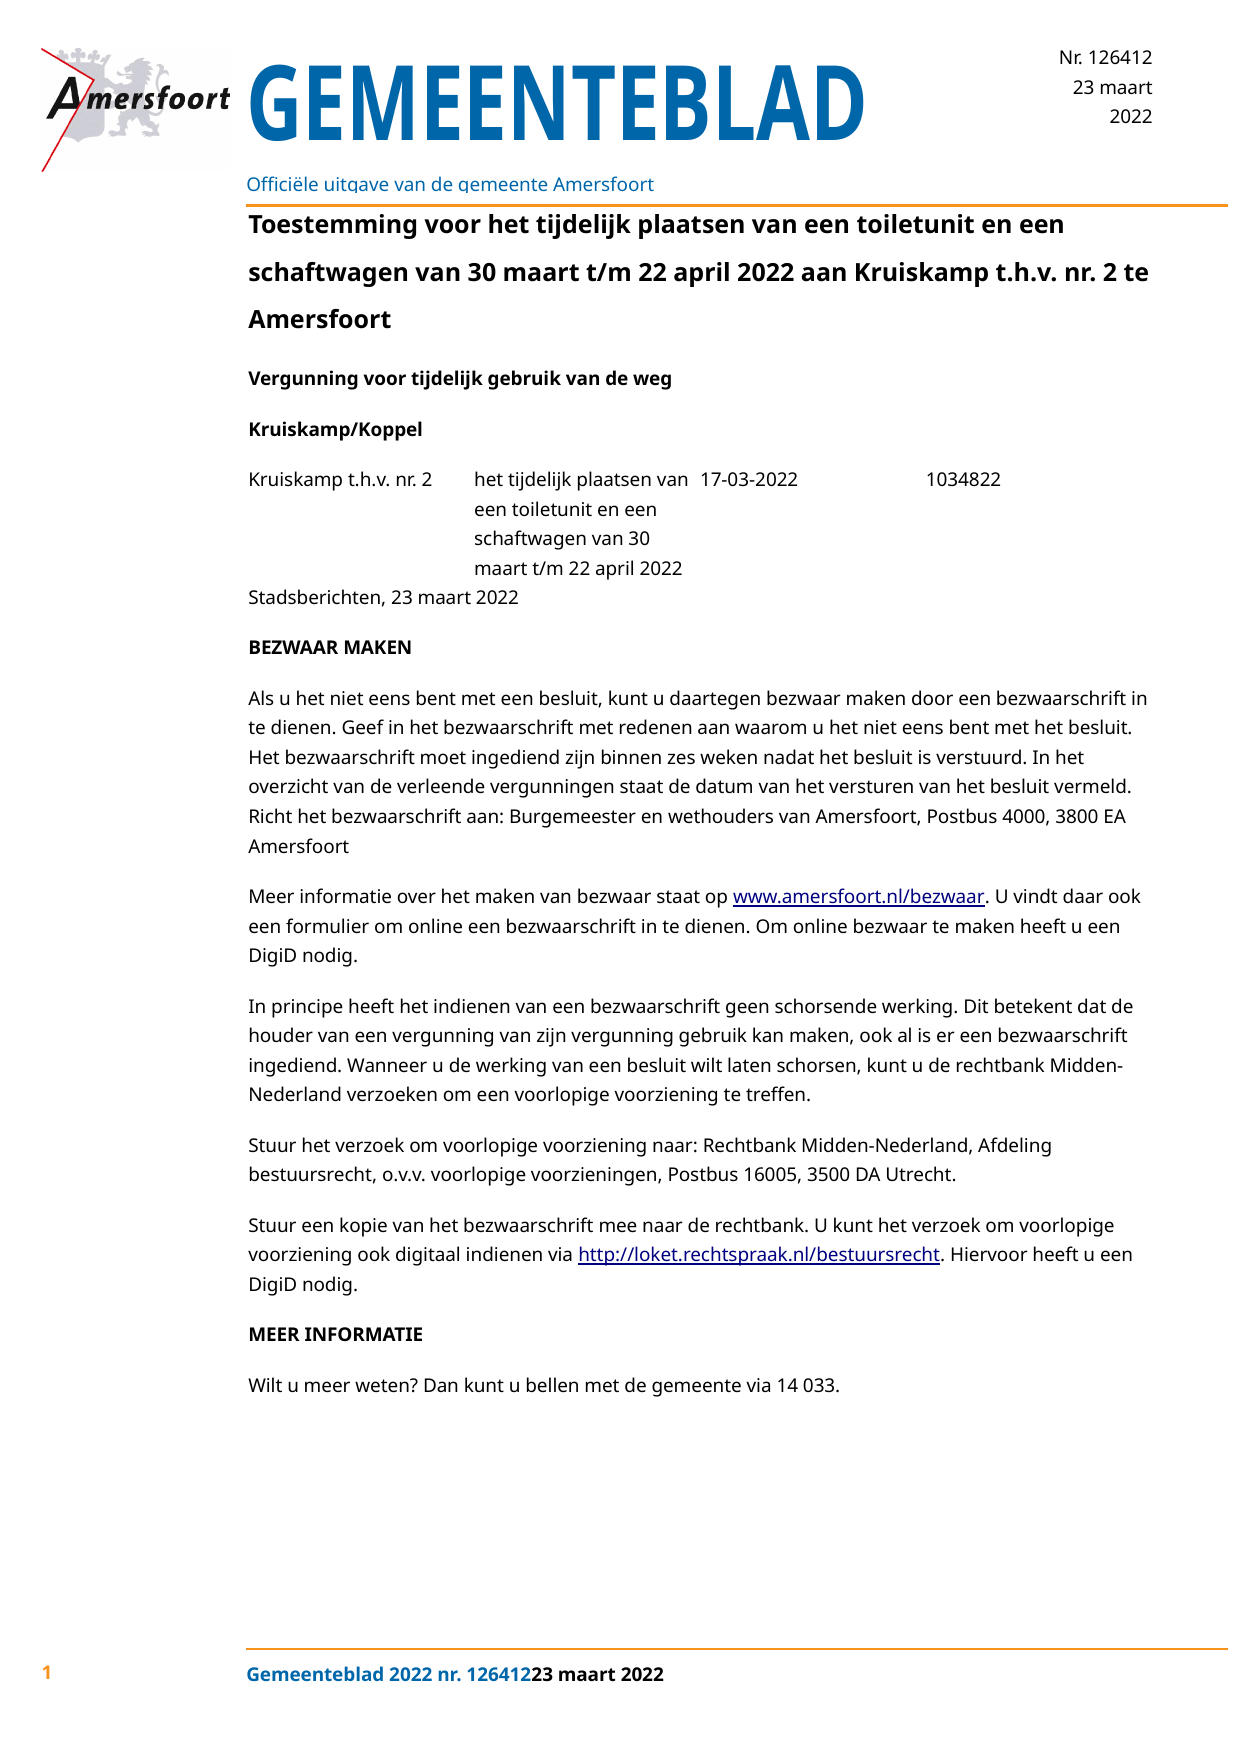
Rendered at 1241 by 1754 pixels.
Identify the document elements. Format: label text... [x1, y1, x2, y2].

text Stuur een kopie van het bezwaarschrift mee naar de rechtbank. U kunt het verzoek om voorlopige voorziening ook digitaal indienen via http://loket.rechtspraak.nl/bestuursrecht. Hiervoor heeft u een DigiD nodig. [248, 1212, 1152, 1297]
text Meer informatie over het maken van bezwaar staat op www.amersfoort.nl/bezwaar. U vindt daar ook een formulier om online een bezwaarschrift in te dienen. Om online bezwaar te maken heeft u een DigiD nodig. [248, 883, 1152, 968]
text BEZWAAR MAKEN [248, 634, 1152, 660]
text Toestemming voor het tijdelijk plaatsen van een toiletunit en een schaftwagen van 30 maart t/m 22 april 2022 aan Kruiskamp t.h.v. nr. 2 te Amersfoort [248, 207, 1152, 336]
table_header 17-03-2022 [700, 466, 926, 581]
text Vergunning voor tijdelijk gebruik van de weg [248, 366, 1152, 391]
table_header 1034822 [926, 466, 1152, 581]
table_header het tijdelijk plaatsen van een toiletunit en een schaftwagen van 30 maart t/m 22 april 2022 [474, 466, 700, 581]
text Kruiskamp/Koppel [248, 416, 1152, 442]
text Wilt u meer weten? Dan kunt u bellen met de gemeente via 14 033. [248, 1372, 1152, 1398]
text Stadsberichten, 23 maart 2022 [248, 584, 1152, 610]
table_header Kruiskamp t.h.v. nr. 2 [248, 466, 474, 581]
text Als u het niet eens bent met een besluit, kunt u daartegen bezwaar maken door een bezwaarschrift in te dienen. Geef in het bezwaarschrift met redenen aan waarom u het niet eens bent met het besluit. Het bezwaarschrift moet ingediend zijn binnen zes weken nadat het besluit is verstuurd. In het overzicht van de verleende vergunningen staat de datum van het versturen van het besluit vermeld. Richt het bezwaarschrift aan: Burgemeester en wethouders van Amersfoort, Postbus 4000, 3800 EA Amersfoort [248, 685, 1152, 859]
text MEER INFORMATIE [248, 1322, 1152, 1347]
text Stuur het verzoek om voorlopige voorziening naar: Rechtbank Midden-Nederland, Afdeling bestuursrecht, o.v.v. voorlopige voorzieningen, Postbus 16005, 3500 DA Utrecht. [248, 1132, 1152, 1187]
text In principe heeft het indienen van een bezwaarschrift geen schorsende werking. Dit betekent dat de houder van een vergunning van zijn vergunning gebruik kan maken, ook al is er een bezwaarschrift ingediend. Wanneer u de werking van een besluit wilt laten schorsen, kunt u de rechtbank Midden-Nederland verzoeken om een voorlopige voorziening te treffen. [248, 993, 1152, 1107]
picture [41, 47, 231, 172]
